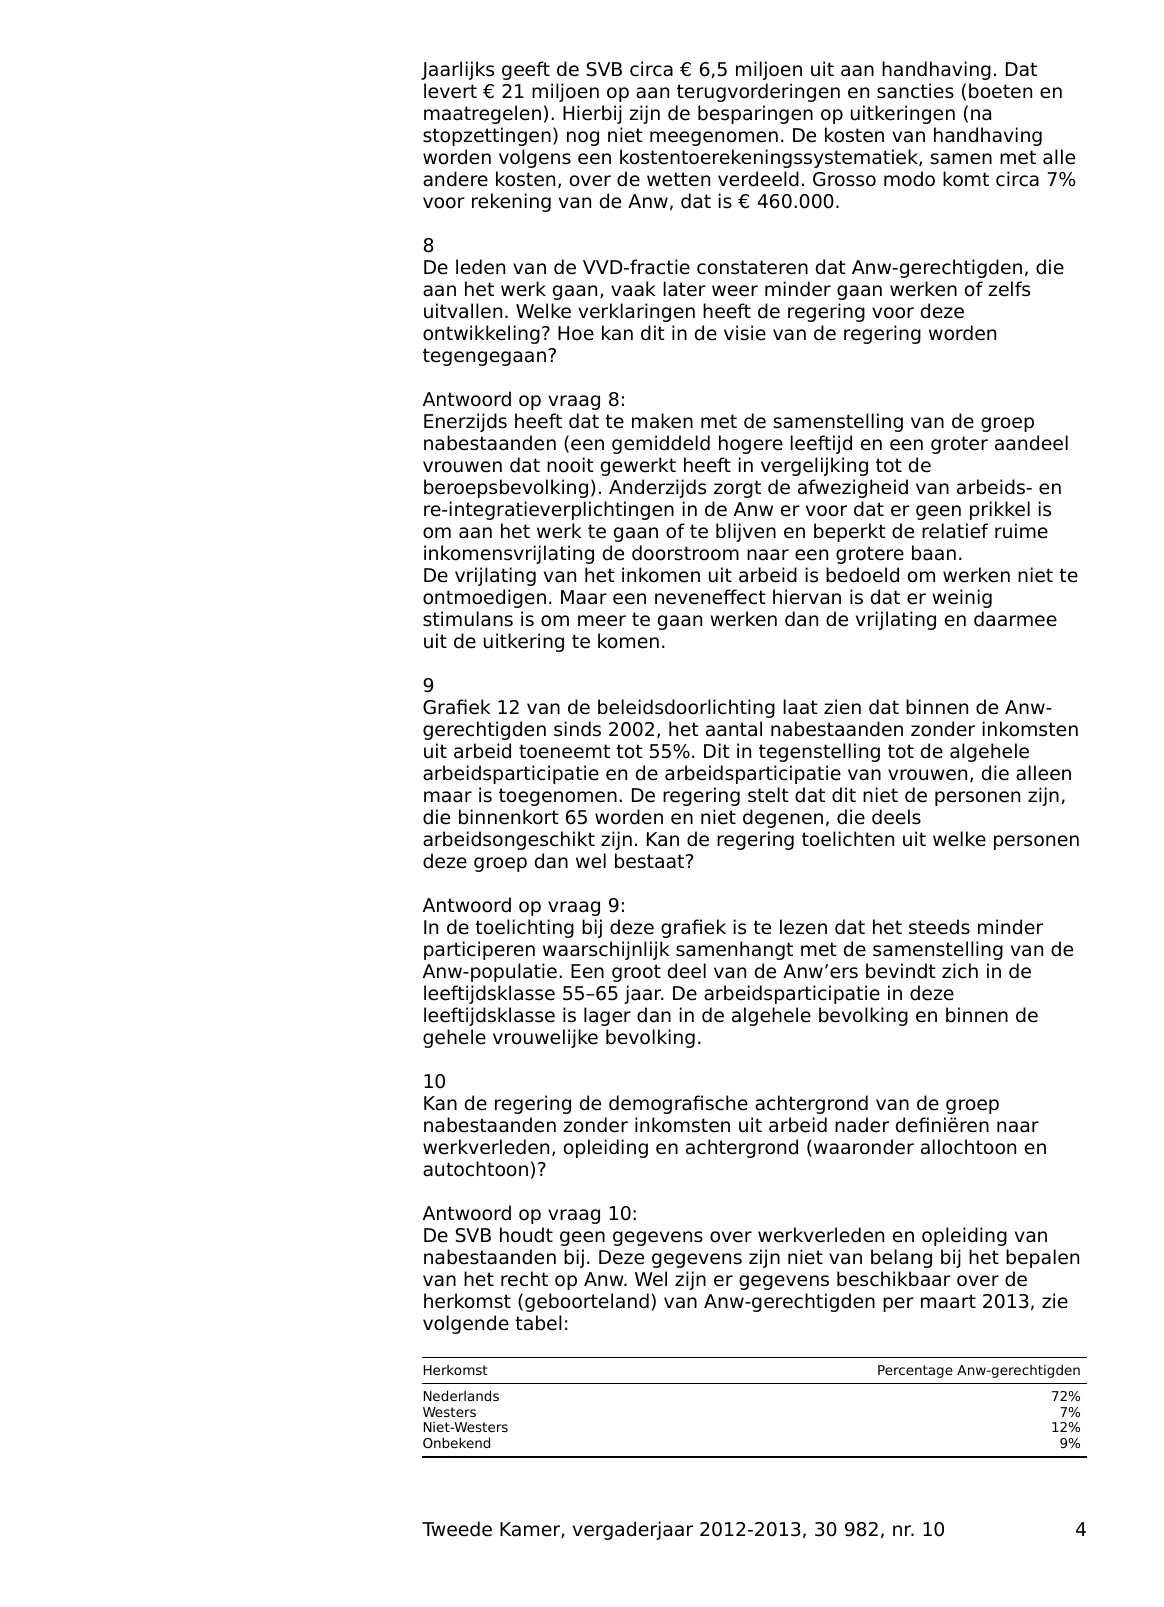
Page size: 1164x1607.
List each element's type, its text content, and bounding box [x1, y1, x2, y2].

text Grafiek 12 van de beleidsdoorlichting laat zien dat binnen de Anw-gerechtigden sinds 2002, het aantal nabestaanden zonder inkomsten uit arbeid toeneemt tot 55%. Dit in tegenstelling tot de algehele arbeidsparticipatie en de arbeidsparticipatie van vrouwen, die alleen maar is toegenomen. De regering stelt dat dit niet de personen zijn, die binnenkort 65 worden en niet degenen, die deels arbeidsongeschikt zijn. Kan de regering toelichten uit welke personen deze groep dan wel bestaat? [422, 697, 1087, 873]
text Antwoord op vraag 10: [422, 1203, 1087, 1225]
table_cell Nederlands [422, 1384, 754, 1404]
text In de toelichting bij deze grafiek is te lezen dat het steeds minder participeren waarschijnlijk samenhangt met de samenstelling van de Anw-populatie. Een groot deel van de Anw’ers bevindt zich in de leeftijdsklasse 55–65 jaar. De arbeidsparticipatie in deze leeftijdsklasse is lager dan in de algehele bevolking en binnen de gehele vrouwelijke bevolking. [422, 917, 1087, 1049]
text Enerzijds heeft dat te maken met de samenstelling van de groep nabestaanden (een gemiddeld hogere leeftijd en een groter aandeel vrouwen dat nooit gewerkt heeft in vergelijking tot de beroepsbevolking). Anderzijds zorgt de afwezigheid van arbeids- en re-integratieverplichtingen in de Anw er voor dat er geen prikkel is om aan het werk te gaan of te blijven en beperkt de relatief ruime inkomensvrijlating de doorstroom naar een grotere baan. [422, 411, 1087, 565]
table_cell 12% [754, 1420, 1087, 1436]
table_cell Niet-Westers [422, 1420, 754, 1436]
table_cell 7% [754, 1405, 1087, 1420]
text De vrijlating van het inkomen uit arbeid is bedoeld om werken niet te ontmoedigen. Maar een neveneffect hiervan is dat er weinig stimulans is om meer te gaan werken dan de vrijlating en daarmee uit de uitkering te komen. [422, 565, 1087, 653]
table_cell 72% [754, 1384, 1087, 1404]
table_cell Onbekend [422, 1436, 754, 1456]
table_cell 9% [754, 1436, 1087, 1456]
text Antwoord op vraag 8: [422, 389, 1087, 411]
text 9 [422, 675, 1087, 697]
table_cell Westers [422, 1405, 754, 1420]
text De SVB houdt geen gegevens over werkverleden en opleiding van nabestaanden bij. Deze gegevens zijn niet van belang bij het bepalen van het recht op Anw. Wel zijn er gegevens beschikbaar over de herkomst (geboorteland) van Anw-gerechtigden per maart 2013, zie volgende tabel: [422, 1225, 1087, 1335]
text 10 [422, 1071, 1087, 1093]
text 8 [422, 235, 1087, 257]
text Jaarlijks geeft de SVB circa € 6,5 miljoen uit aan handhaving. Dat levert € 21 miljoen op aan terugvorderingen en sancties (boeten en maatregelen). Hierbij zijn de besparingen op uitkeringen (na stopzettingen) nog niet meegenomen. De kosten van handhaving worden volgens een kostentoerekeningssystematiek, samen met alle andere kosten, over de wetten verdeeld. Grosso modo komt circa 7% voor rekening van de Anw, dat is € 460.000. [422, 59, 1087, 213]
text Antwoord op vraag 9: [422, 895, 1087, 917]
table_header Percentage Anw-gerechtigden [754, 1358, 1087, 1383]
text De leden van de VVD-fractie constateren dat Anw-gerechtigden, die aan het werk gaan, vaak later weer minder gaan werken of zelfs uitvallen. Welke verklaringen heeft de regering voor deze ontwikkeling? Hoe kan dit in de visie van de regering worden tegengegaan? [422, 257, 1087, 367]
text Kan de regering de demografische achtergrond van de groep nabestaanden zonder inkomsten uit arbeid nader definiëren naar werkverleden, opleiding en achtergrond (waaronder allochtoon en autochtoon)? [422, 1093, 1087, 1181]
table_header Herkomst [422, 1358, 754, 1383]
